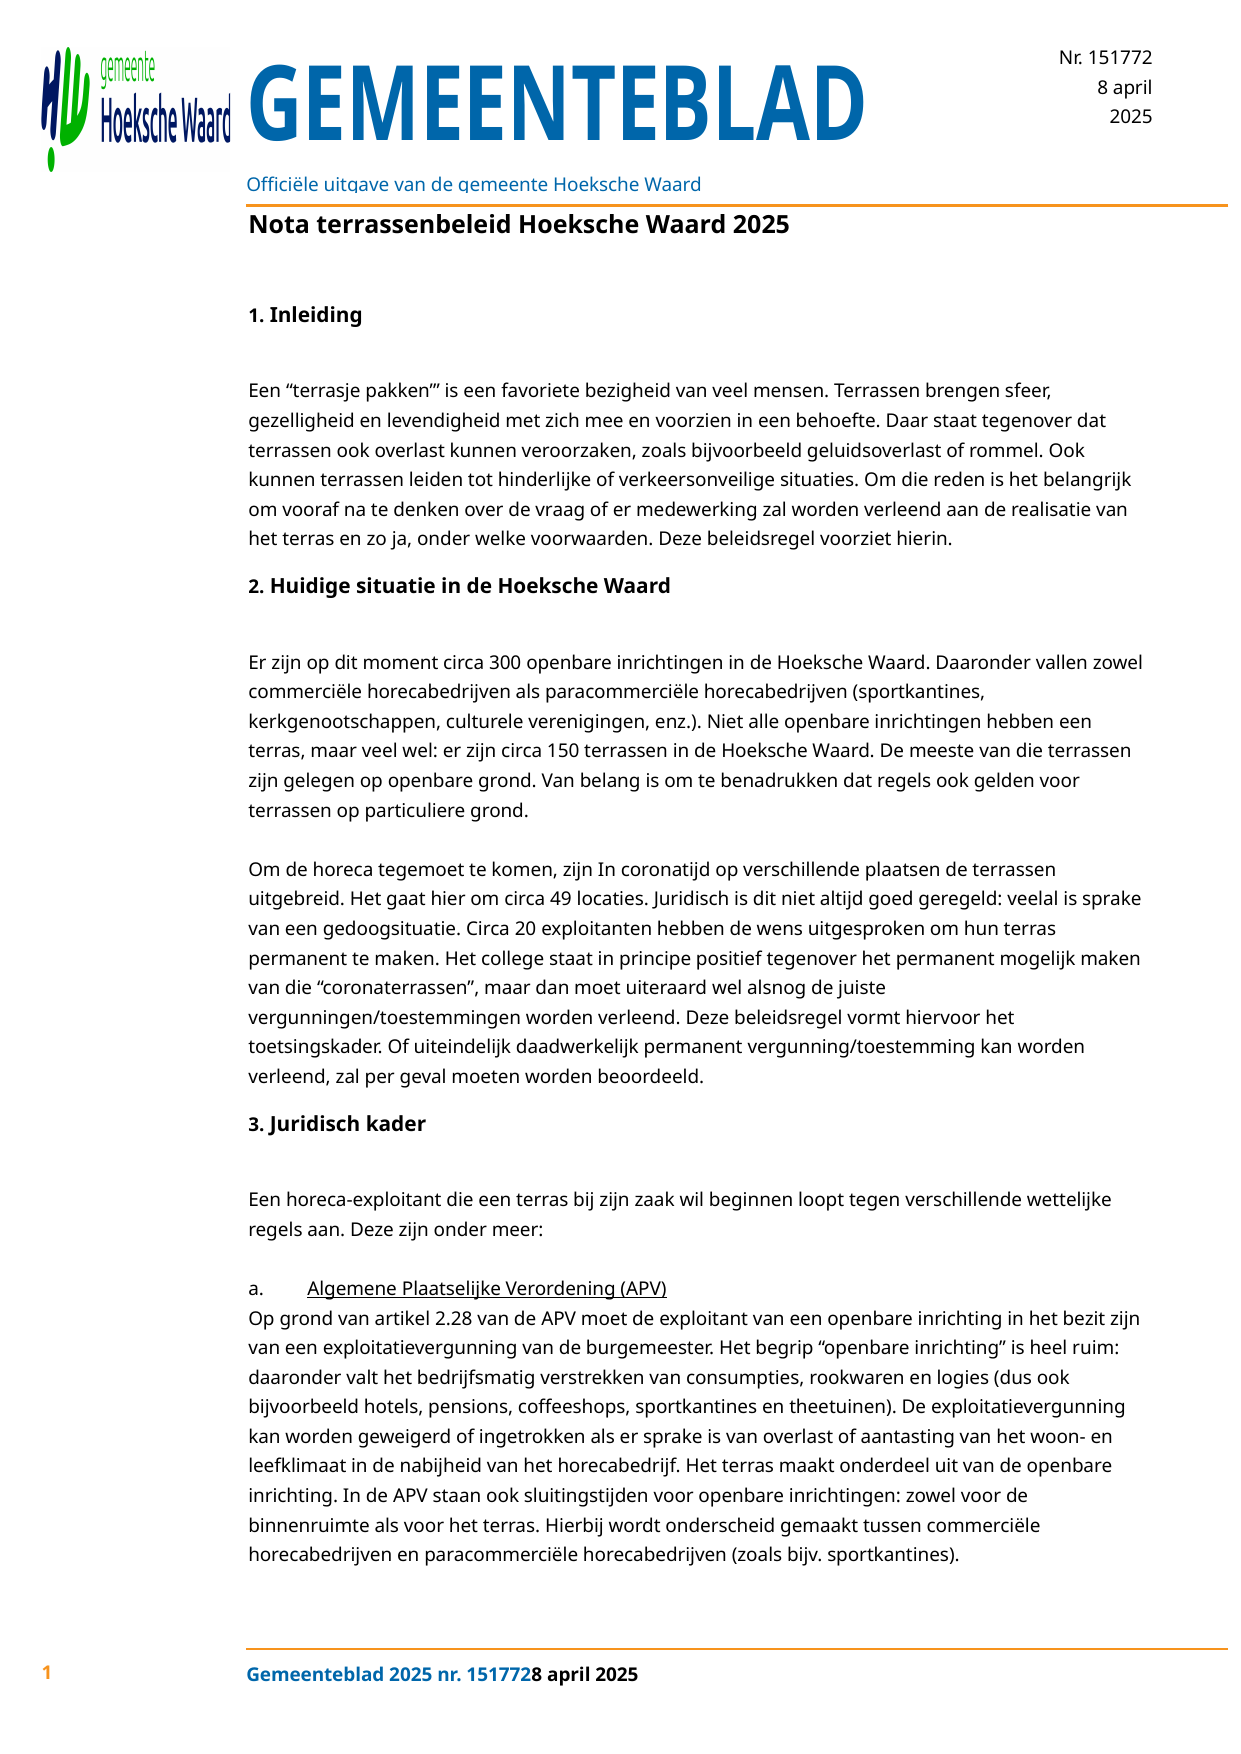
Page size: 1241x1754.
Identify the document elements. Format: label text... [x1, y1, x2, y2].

text Om de horeca tegemoet te komen, zijn In coronatijd op verschillende plaatsen de terrassen uitgebreid. Het gaat hier om circa 49 locaties. Juridisch is dit niet altijd goed geregeld: veelal is sprake van een gedoogsituatie. Circa 20 exploitanten hebben de wens uitgesproken om hun terras permanent te maken. Het college staat in principe positief tegenover het permanent mogelijk maken van die “coronaterrassen”, maar dan moet uiteraard wel alsnog de juiste vergunningen/toestemmingen worden verleend. Deze beleidsregel vormt hiervoor het toetsingskader. Of uiteindelijk daadwerkelijk permanent vergunning/toestemming kan worden verleend, zal per geval moeten worden beoordeeld. [248, 856, 1152, 1089]
text Een horeca-exploitant die een terras bij zijn zaak wil beginnen loopt tegen verschillende wettelijke regels aan. Deze zijn onder meer: [248, 1186, 1152, 1242]
text 3. Juridisch kader [248, 1109, 1152, 1137]
list Algemene Plaatselijke Verordening (APV) [248, 1275, 1152, 1301]
text Er zijn op dit moment circa 300 openbare inrichtingen in de Hoeksche Waard. Daaronder vallen zowel commerciële horecabedrijven als paracommerciële horecabedrijven (sportkantines, kerkgenootschappen, culturele verenigingen, enz.). Niet alle openbare inrichtingen hebben een terras, maar veel wel: er zijn circa 150 terrassen in de Hoeksche Waard. De meeste van die terrassen zijn gelegen op openbare grond. Van belang is om te benadrukken dat regels ook gelden voor terrassen op particuliere grond. [248, 649, 1152, 822]
text 2. Huidige situatie in de Hoeksche Waard [248, 571, 1152, 599]
picture [41, 47, 231, 172]
text Nota terrassenbeleid Hoeksche Waard 2025 [248, 207, 1152, 241]
text Op grond van artikel 2.28 van de APV moet de exploitant van een openbare inrichting in het bezit zijn van een exploitatievergunning van de burgemeester. Het begrip “openbare inrichting” is heel ruim: daaronder valt het bedrijfsmatig verstrekken van consumpties, rookwaren en logies (dus ook bijvoorbeeld hotels, pensions, coffeeshops, sportkantines en theetuinen). De exploitatievergunning kan worden geweigerd of ingetrokken als er sprake is van overlast of aantasting van het woon- en leefklimaat in de nabijheid van het horecabedrijf. Het terras maakt onderdeel uit van de openbare inrichting. In de APV staan ook sluitingstijden voor openbare inrichtingen: zowel voor de binnenruimte als voor het terras. Hierbij wordt onderscheid gemaakt tussen commerciële horecabedrijven en paracommerciële horecabedrijven (zoals bijv. sportkantines). [248, 1305, 1152, 1567]
text 1. Inleiding [248, 300, 1152, 328]
text Een “terrasje pakken”’ is een favoriete bezigheid van veel mensen. Terrassen brengen sfeer, gezelligheid en levendigheid met zich mee en voorzien in een behoefte. Daar staat tegenover dat terrassen ook overlast kunnen veroorzaken, zoals bijvoorbeeld geluidsoverlast of rommel. Ook kunnen terrassen leiden tot hinderlijke of verkeersonveilige situaties. Om die reden is het belangrijk om vooraf na te denken over de vraag of er medewerking zal worden verleend aan de realisatie van het terras en zo ja, onder welke voorwaarden. Deze beleidsregel voorziet hierin. [248, 378, 1152, 551]
